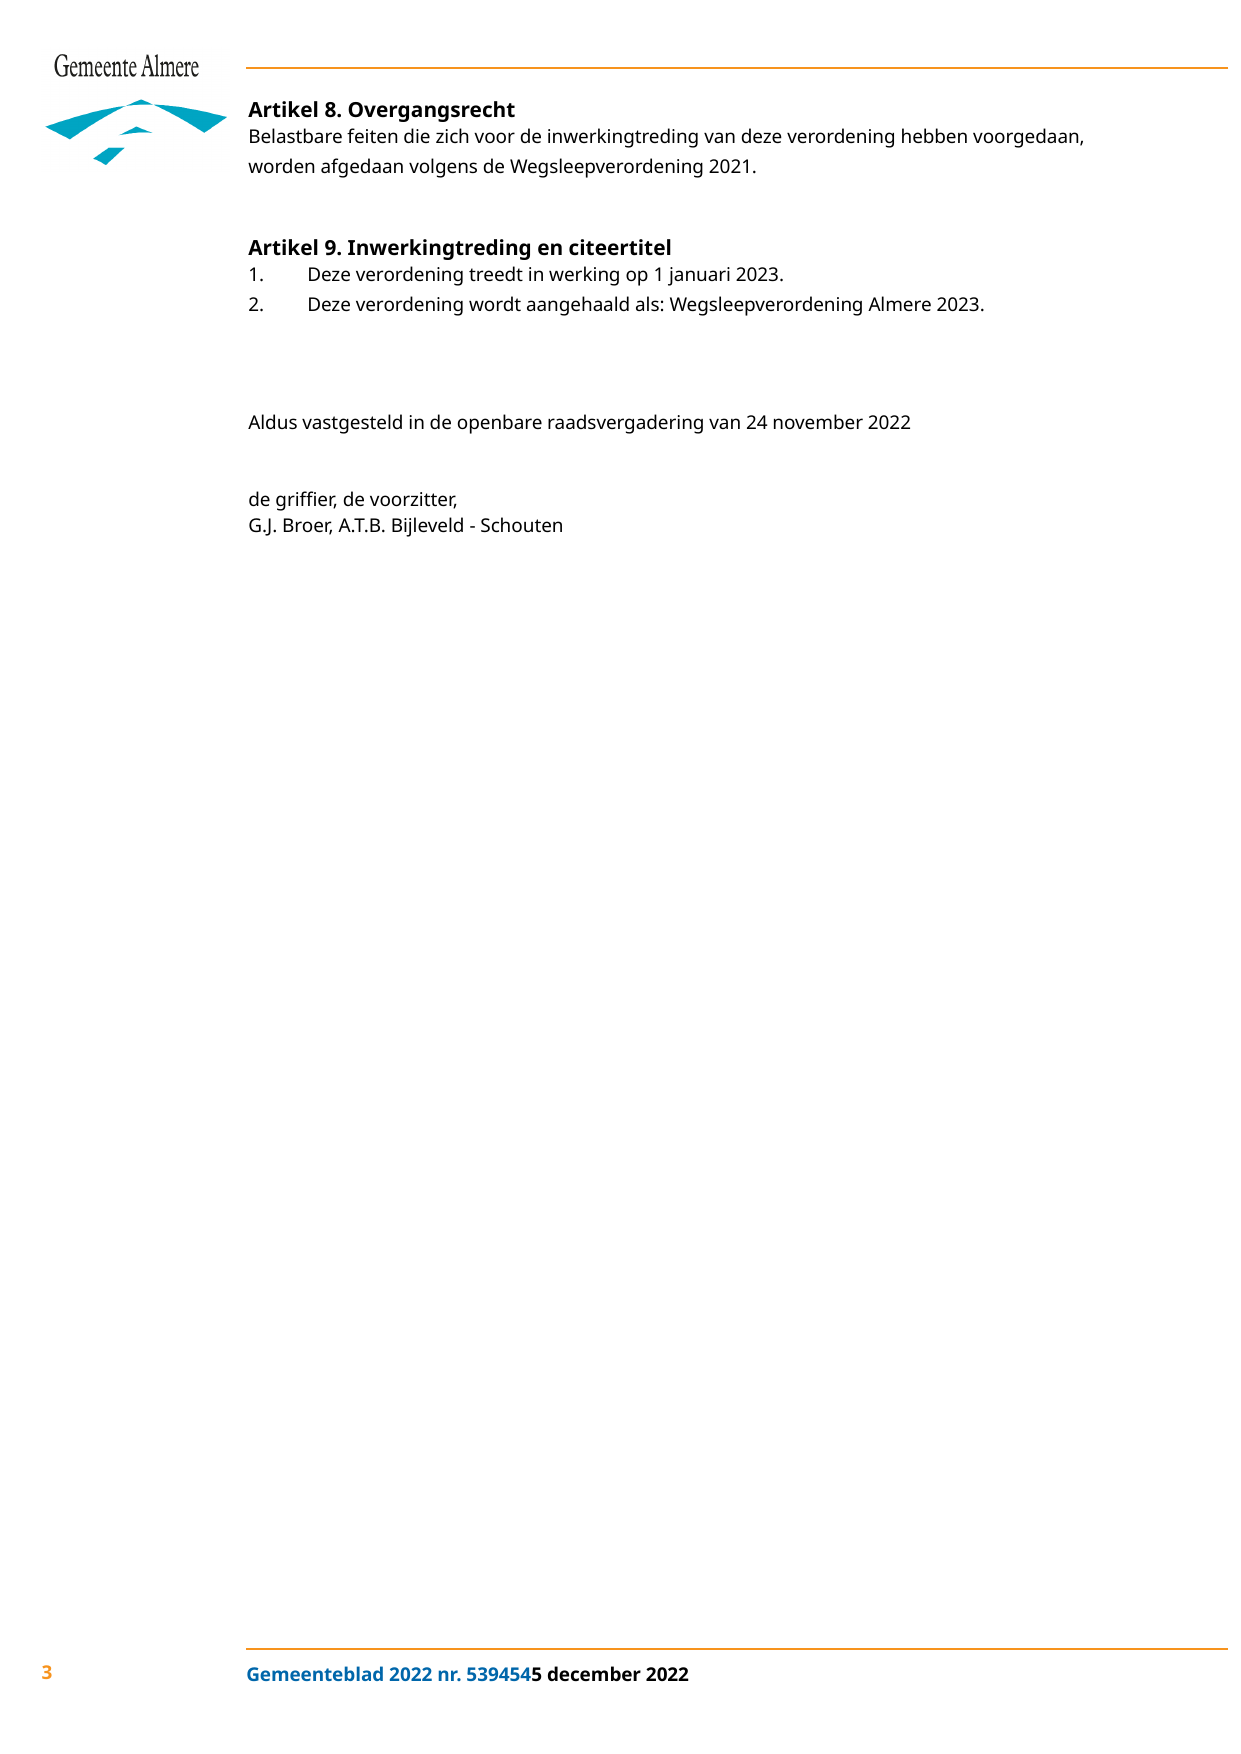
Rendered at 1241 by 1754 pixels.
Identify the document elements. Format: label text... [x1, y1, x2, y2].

text Artikel 8. Overgangsrecht [248, 95, 1152, 123]
text Aldus vastgesteld in de openbare raadsvergadering van 24 november 2022 [248, 409, 1152, 435]
picture [41, 47, 231, 172]
text Artikel 9. Inwerkingtreding en citeertitel [248, 233, 1152, 261]
text de griffier, de voorzitter, [248, 486, 1152, 512]
list Deze verordening treedt in werking op 1 januari 2023. [248, 261, 1152, 287]
text Belastbare feiten die zich voor de inwerkingtreding van deze verordening hebben voorgedaan, worden afgedaan volgens de Wegsleepverordening 2021. [248, 123, 1152, 178]
list Deze verordening wordt aangehaald als: Wegsleepverordening Almere 2023. [248, 291, 1152, 317]
text G.J. Broer, A.T.B. Bijleveld - Schouten [248, 512, 1152, 538]
